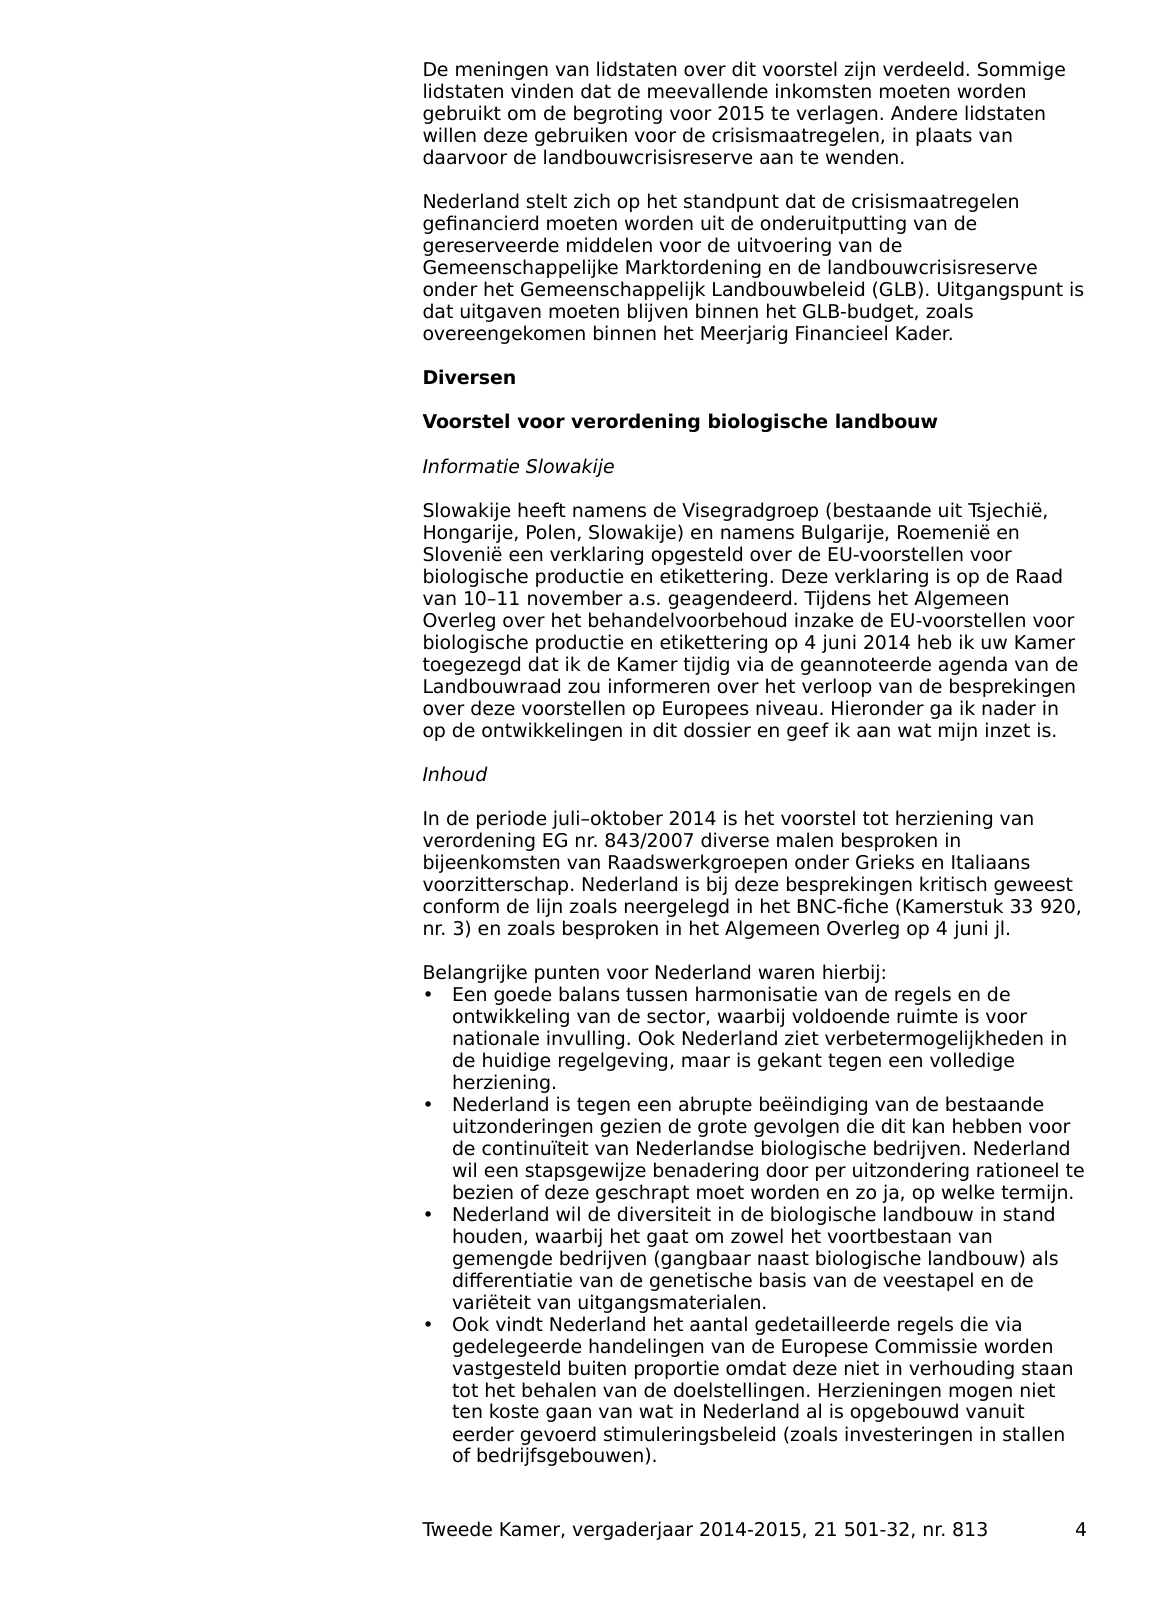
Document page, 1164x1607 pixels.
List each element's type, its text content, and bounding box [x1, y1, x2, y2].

text • Nederland wil de diversiteit in de biologische landbouw in stand houden, waarbij het gaat om zowel het voortbestaan van gemengde bedrijven (gangbaar naast biologische landbouw) als differentiatie van de genetische basis van de veestapel en de variëteit van uitgangsmaterialen. [422, 1204, 1087, 1313]
text Belangrijke punten voor Nederland waren hierbij: [422, 962, 1087, 984]
subtitle Inhoud [422, 764, 1087, 786]
text Informatie Slowakije [422, 456, 1087, 477]
text Slowakije heeft namens de Visegradgroep (bestaande uit Tsjechië, Hongarije, Polen, Slowakije) en namens Bulgarije, Roemenië en Slovenië een verklaring opgesteld over de EU-voorstellen voor biologische productie en etikettering. Deze verklaring is op de Raad van 10–11 november a.s. geagendeerd. Tijdens het Algemeen Overleg over het behandelvoorbehoud inzake de EU-voorstellen voor biologische productie en etikettering op 4 juni 2014 heb ik uw Kamer toegezegd dat ik de Kamer tijdig via de geannoteerde agenda van de Landbouwraad zou informeren over het verloop van de besprekingen over deze voorstellen op Europees niveau. Hieronder ga ik nader in op de ontwikkelingen in dit dossier en geef ik aan wat mijn inzet is. [422, 500, 1087, 741]
text In de periode juli–oktober 2014 is het voorstel tot herziening van verordening EG nr. 843/2007 diverse malen besproken in bijeenkomsten van Raadswerkgroepen onder Grieks en Italiaans voorzitterschap. Nederland is bij deze besprekingen kritisch geweest conform de lijn zoals neergelegd in het BNC-fiche (Kamerstuk 33 920, nr. 3) en zoals besproken in het Algemeen Overleg op 4 juni jl. [422, 808, 1087, 940]
text Nederland stelt zich op het standpunt dat de crisismaatregelen gefinancierd moeten worden uit de onderuitputting van de gereserveerde middelen voor de uitvoering van de Gemeenschappelijke Marktordening en de landbouwcrisisreserve onder het Gemeenschappelijk Landbouwbeleid (GLB). Uitgangspunt is dat uitgaven moeten blijven binnen het GLB-budget, zoals overeengekomen binnen het Meerjarig Financieel Kader. [422, 191, 1087, 345]
text • Nederland is tegen een abrupte beëindiging van de bestaande uitzonderingen gezien de grote gevolgen die dit kan hebben voor de continuïteit van Nederlandse biologische bedrijven. Nederland wil een stapsgewijze benadering door per uitzondering rationeel te bezien of deze geschrapt moet worden en zo ja, op welke termijn. [422, 1094, 1087, 1204]
text • Een goede balans tussen harmonisatie van de regels en de ontwikkeling van de sector, waarbij voldoende ruimte is voor nationale invulling. Ook Nederland ziet verbetermogelijkheden in de huidige regelgeving, maar is gekant tegen een volledige herziening. [422, 984, 1087, 1094]
text De meningen van lidstaten over dit voorstel zijn verdeeld. Sommige lidstaten vinden dat de meevallende inkomsten moeten worden gebruikt om de begroting voor 2015 te verlagen. Andere lidstaten willen deze gebruiken voor de crisismaatregelen, in plaats van daarvoor de landbouwcrisisreserve aan te wenden. [422, 59, 1087, 169]
subtitle Diversen [422, 367, 1087, 389]
text • Ook vindt Nederland het aantal gedetailleerde regels die via gedelegeerde handelingen van de Europese Commissie worden vastgesteld buiten proportie omdat deze niet in verhouding staan tot het behalen van de doelstellingen. Herzieningen mogen niet ten koste gaan van wat in Nederland al is opgebouwd vanuit eerder gevoerd stimuleringsbeleid (zoals investeringen in stallen of bedrijfsgebouwen). [422, 1313, 1087, 1467]
subtitle Voorstel voor verordening biologische landbouw [422, 411, 1087, 433]
